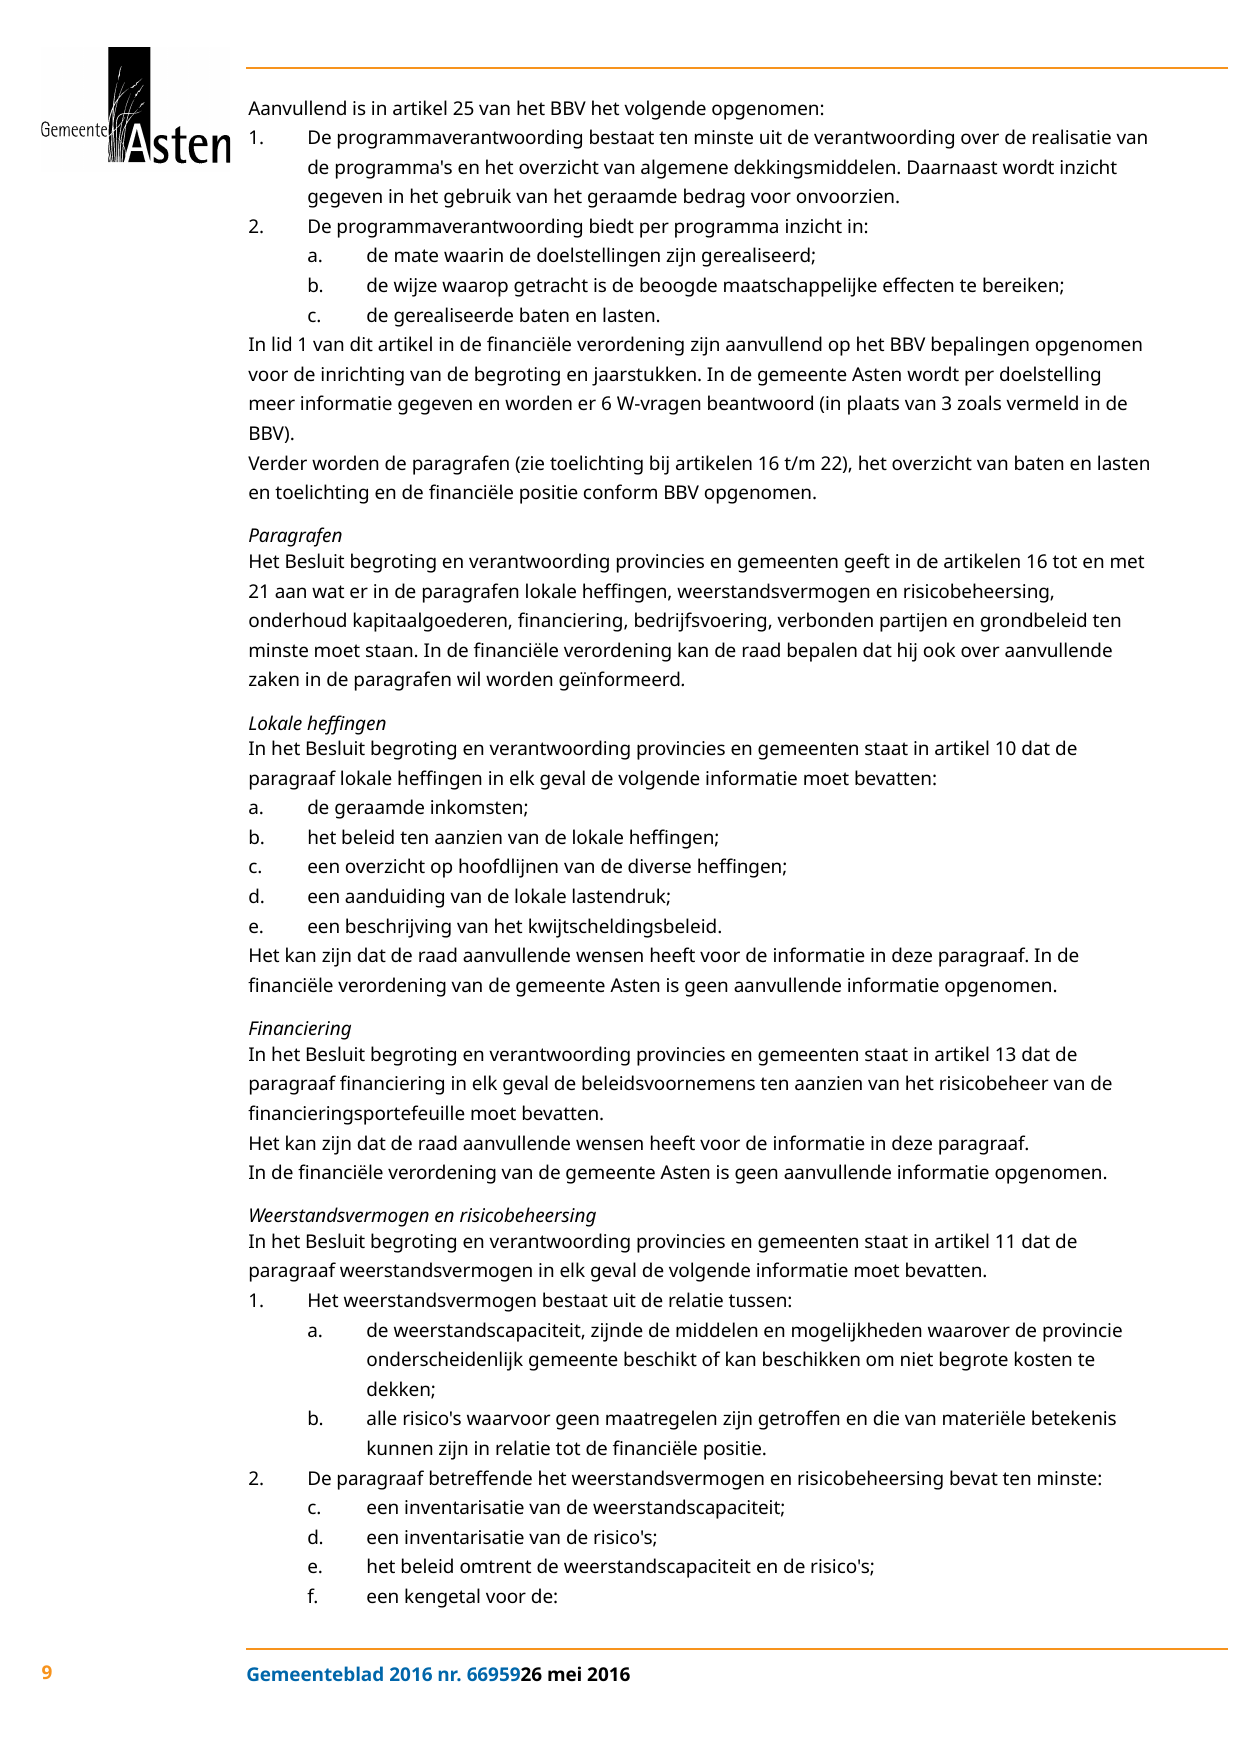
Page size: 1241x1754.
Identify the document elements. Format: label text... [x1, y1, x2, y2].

list een aanduiding van de lokale lastendruk; [248, 883, 1152, 909]
list het beleid ten aanzien van de lokale heffingen; [248, 824, 1152, 850]
list Het weerstandsvermogen bestaat uit de relatie tussen: [248, 1287, 1152, 1313]
list alle risico's waarvoor geen maatregelen zijn getroffen en die van materiële betekenis kunnen zijn in relatie tot de financiële positie. [307, 1406, 1152, 1461]
list een inventarisatie van de weerstandscapaciteit; [307, 1494, 1152, 1520]
text In lid 1 van dit artikel in de financiële verordening zijn aanvullend op het BBV bepalingen opgenomen voor de inrichting van de begroting en jaarstukken. In de gemeente Asten wordt per doelstelling meer informatie gegeven en worden er 6 W-vragen beantwoord (in plaats van 3 zoals vermeld in de BBV). [248, 331, 1152, 446]
list de gerealiseerde baten en lasten. [307, 302, 1152, 328]
list een kengetal voor de: [307, 1583, 1152, 1609]
list de geraamde inkomsten; [248, 794, 1152, 820]
text Verder worden de paragrafen (zie toelichting bij artikelen 16 t/m 22), het overzicht van baten en lasten en toelichting en de financiële positie conform BBV opgenomen. [248, 450, 1152, 505]
text Het kan zijn dat de raad aanvullende wensen heeft voor de informatie in deze paragraaf. In de financiële verordening van de gemeente Asten is geen aanvullende informatie opgenomen. [248, 942, 1152, 998]
list de wijze waarop getracht is de beoogde maatschappelijke effecten te bereiken; [307, 272, 1152, 298]
list een beschrijving van het kwijtscheldingsbeleid. [248, 913, 1152, 939]
list een overzicht op hoofdlijnen van de diverse heffingen; [248, 854, 1152, 879]
list De paragraaf betreffende het weerstandsvermogen en risicobeheersing bevat ten minste: [248, 1465, 1152, 1491]
text Het kan zijn dat de raad aanvullende wensen heeft voor de informatie in deze paragraaf. [248, 1130, 1152, 1155]
text Lokale heffingen [248, 710, 1152, 735]
text In het Besluit begroting en verantwoording provincies en gemeenten staat in artikel 13 dat de paragraaf financiering in elk geval de beleidsvoornemens ten aanzien van het risicobeheer van de financieringsportefeuille moet bevatten. [248, 1041, 1152, 1126]
list het beleid omtrent de weerstandscapaciteit en de risico's; [307, 1553, 1152, 1579]
text Paragrafen [248, 522, 1152, 548]
list de mate waarin de doelstellingen zijn gerealiseerd; [307, 243, 1152, 268]
list een inventarisatie van de risico's; [307, 1524, 1152, 1550]
text Het Besluit begroting en verantwoording provincies en gemeenten geeft in de artikelen 16 tot en met 21 aan wat er in de paragrafen lokale heffingen, weerstandsvermogen en risicobeheersing, onderhoud kapitaalgoederen, financiering, bedrijfsvoering, verbonden partijen en grondbeleid ten minste moet staan. In de financiële verordening kan de raad bepalen dat hij ook over aanvullende zaken in de paragrafen wil worden geïnformeerd. [248, 548, 1152, 692]
text In het Besluit begroting en verantwoording provincies en gemeenten staat in artikel 10 dat de paragraaf lokale heffingen in elk geval de volgende informatie moet bevatten: [248, 735, 1152, 791]
text In de financiële verordening van de gemeente Asten is geen aanvullende informatie opgenomen. [248, 1159, 1152, 1185]
text In het Besluit begroting en verantwoording provincies en gemeenten staat in artikel 11 dat de paragraaf weerstandsvermogen in elk geval de volgende informatie moet bevatten. [248, 1228, 1152, 1283]
list de weerstandscapaciteit, zijnde de middelen en mogelijkheden waarover de provincie onderscheidenlijk gemeente beschikt of kan beschikken om niet begrote kosten te dekken; [307, 1317, 1152, 1402]
text Weerstandsvermogen en risicobeheersing [248, 1202, 1152, 1228]
text Financiering [248, 1015, 1152, 1041]
picture [41, 47, 231, 172]
list De programmaverantwoording bestaat ten minste uit de verantwoording over de realisatie van de programma's en het overzicht van algemene dekkingsmiddelen. Daarnaast wordt inzicht gegeven in het gebruik van het geraamde bedrag voor onvoorzien. [248, 124, 1152, 209]
text Aanvullend is in artikel 25 van het BBV het volgende opgenomen: [248, 95, 1152, 121]
list De programmaverantwoording biedt per programma inzicht in: [248, 213, 1152, 239]
